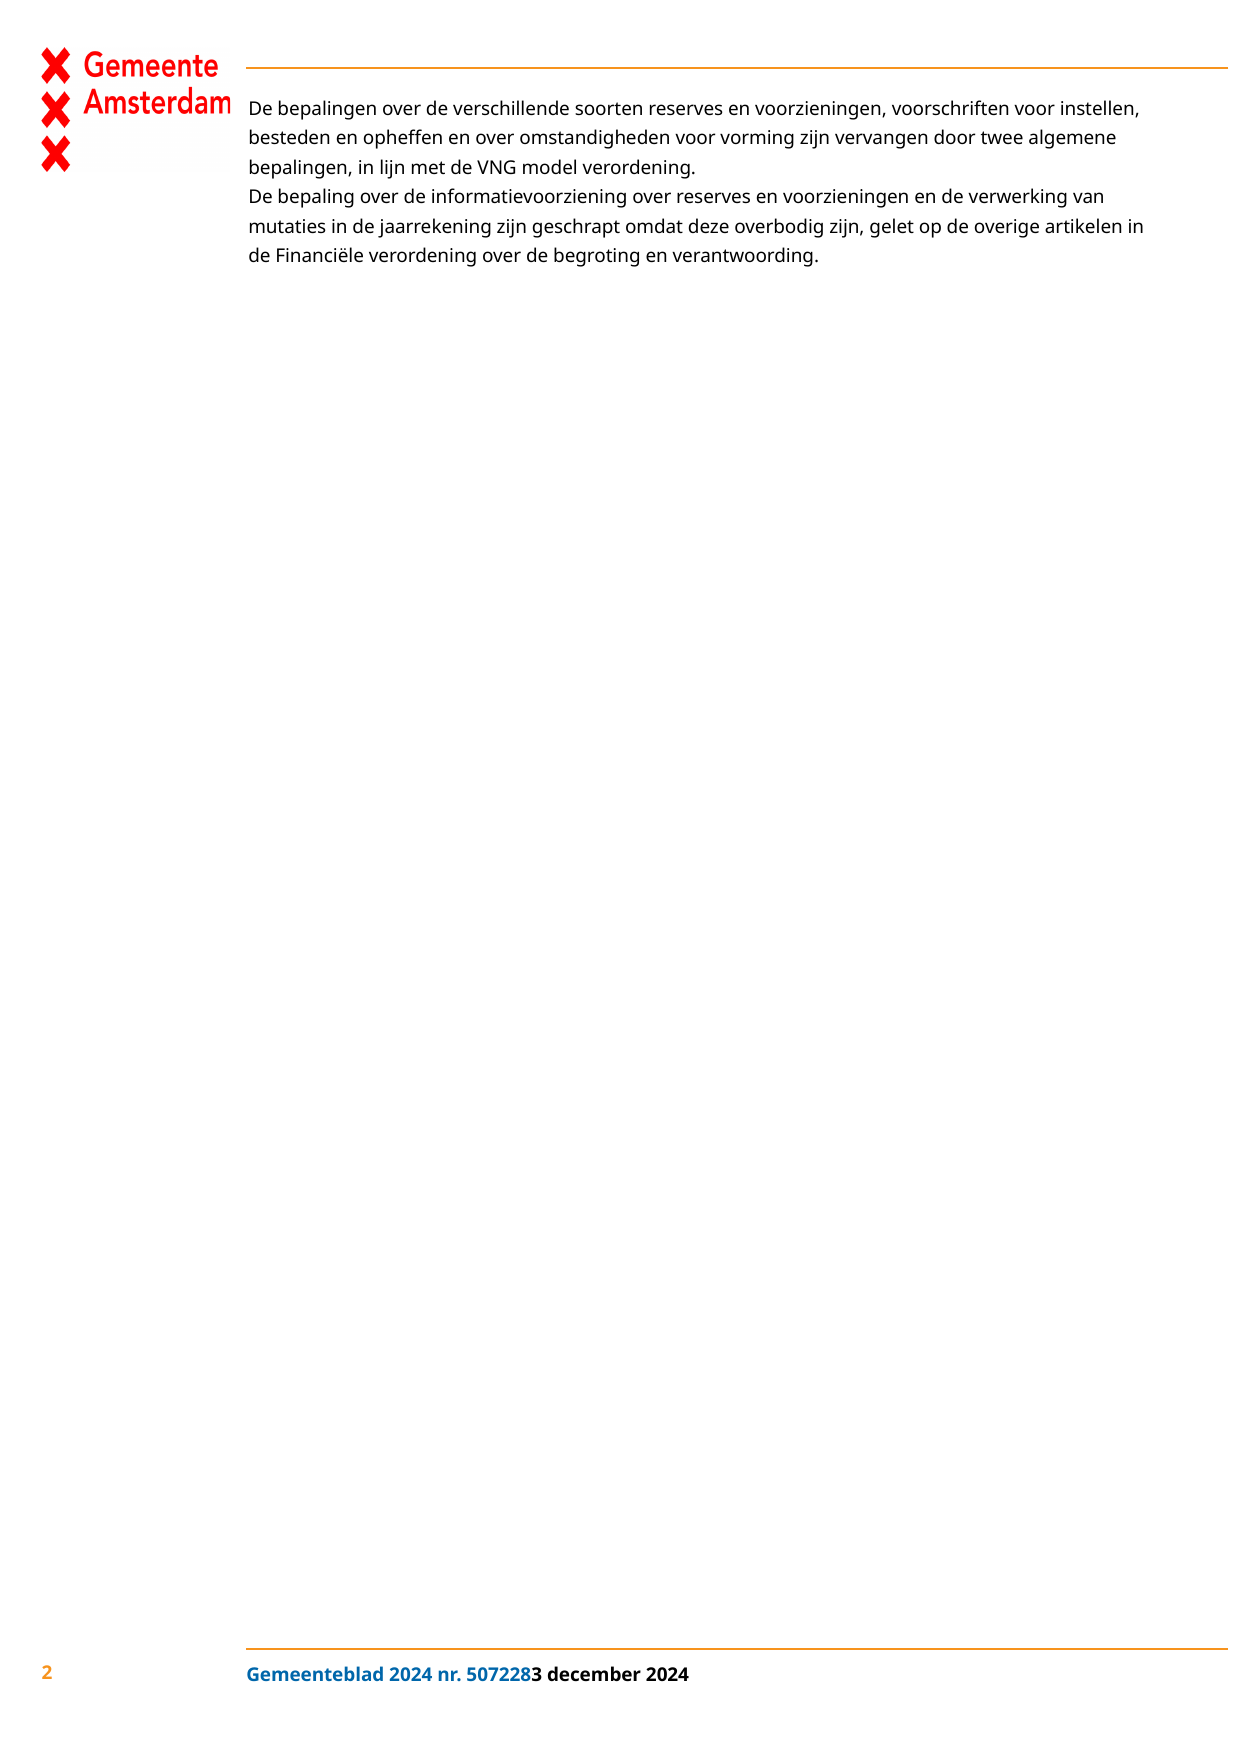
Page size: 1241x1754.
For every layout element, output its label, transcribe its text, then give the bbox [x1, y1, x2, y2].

text De bepaling over de informatievoorziening over reserves en voorzieningen en de verwerking van mutaties in de jaarrekening zijn geschrapt omdat deze overbodig zijn, gelet op de overige artikelen in de Financiële verordening over de begroting en verantwoording. [248, 183, 1152, 268]
picture [41, 47, 231, 172]
text De bepalingen over de verschillende soorten reserves en voorzieningen, voorschriften voor instellen, besteden en opheffen en over omstandigheden voor vorming zijn vervangen door twee algemene bepalingen, in lijn met de VNG model verordening. [248, 95, 1152, 180]
